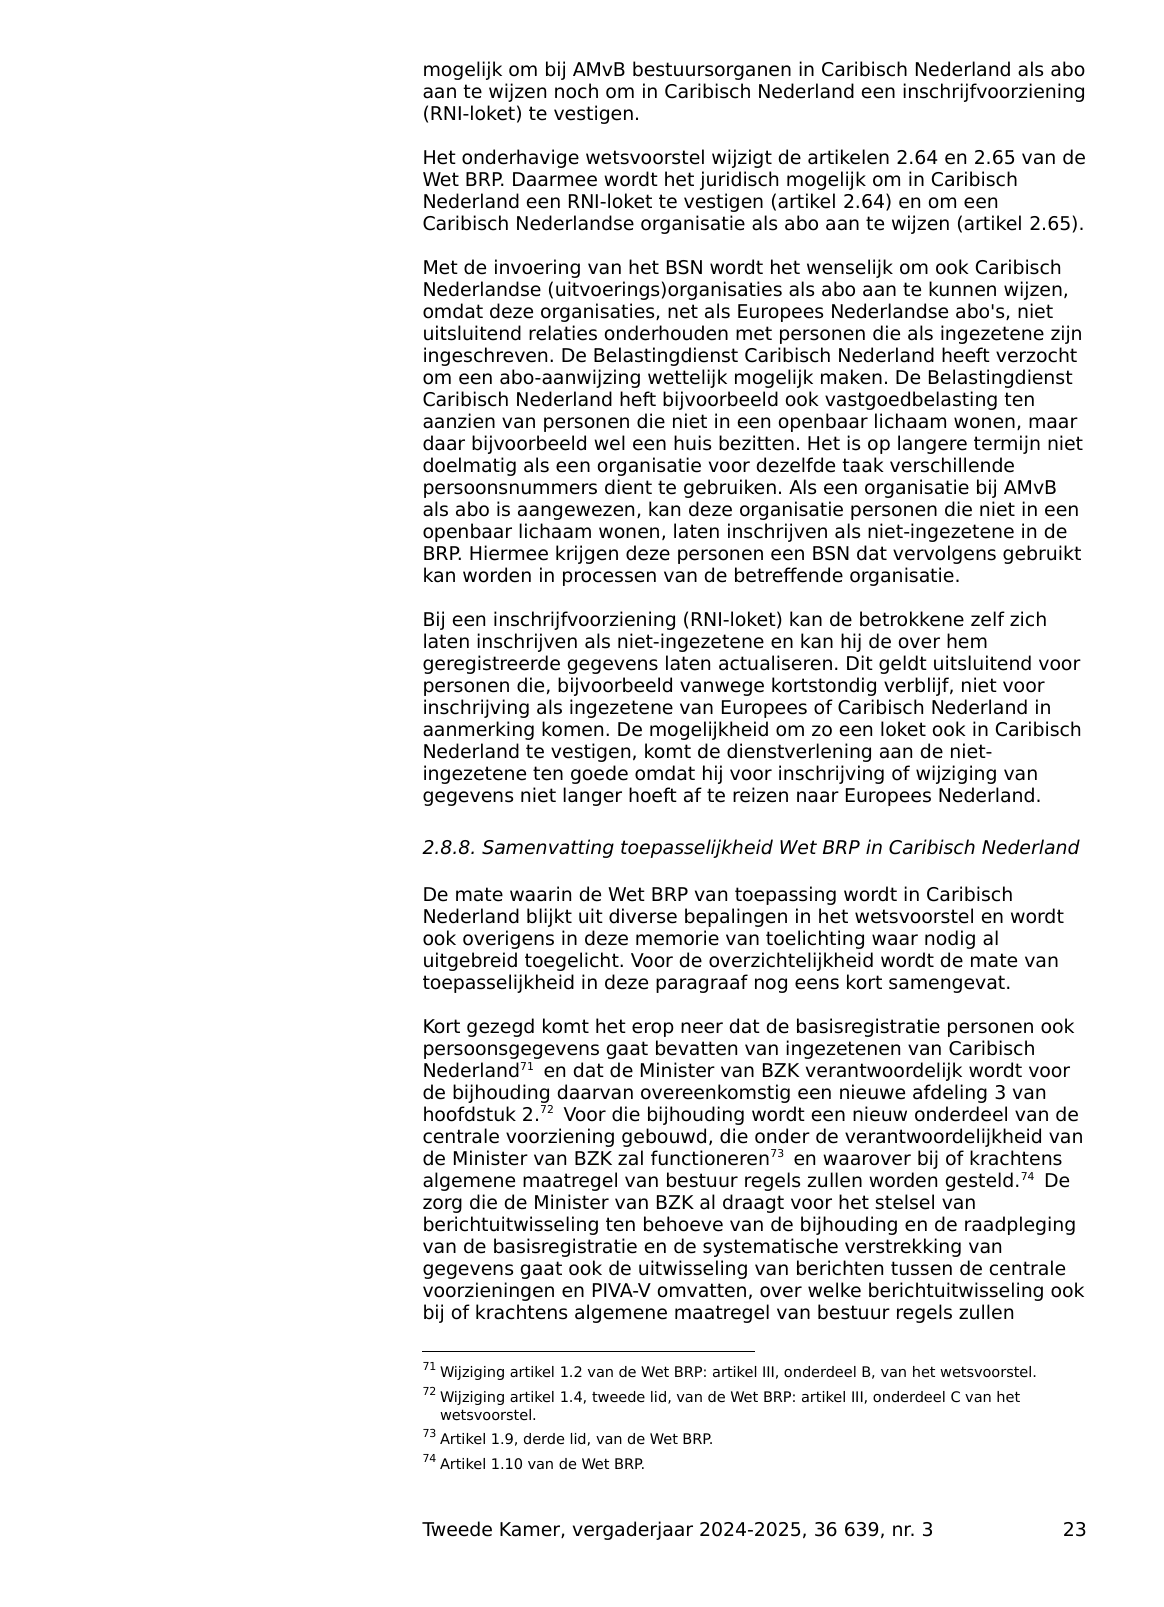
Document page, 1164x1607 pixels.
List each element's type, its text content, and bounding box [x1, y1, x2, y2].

subtitle 2.8.8. Samenvatting toepasselijkheid Wet BRP in Caribisch Nederland [422, 837, 1087, 859]
text Bij een inschrijfvoorziening (RNI-loket) kan de betrokkene zelf zich laten inschrijven als niet-ingezetene en kan hij de over hem geregistreerde gegevens laten actualiseren. Dit geldt uitsluitend voor personen die, bijvoorbeeld vanwege kortstondig verblijf, niet voor inschrijving als ingezetene van Europees of Caribisch Nederland in aanmerking komen. De mogelijkheid om zo een loket ook in Caribisch Nederland te vestigen, komt de dienstverlening aan de niet-ingezetene ten goede omdat hij voor inschrijving of wijziging van gegevens niet langer hoeft af te reizen naar Europees Nederland. [422, 609, 1087, 807]
text Met de invoering van het BSN wordt het wenselijk om ook Caribisch Nederlandse (uitvoerings)organisaties als abo aan te kunnen wijzen, omdat deze organisaties, net als Europees Nederlandse abo's, niet uitsluitend relaties onderhouden met personen die als ingezetene zijn ingeschreven. De Belastingdienst Caribisch Nederland heeft verzocht om een abo-aanwijzing wettelijk mogelijk maken. De Belastingdienst Caribisch Nederland heft bijvoorbeeld ook vastgoedbelasting ten aanzien van personen die niet in een openbaar lichaam wonen, maar daar bijvoorbeeld wel een huis bezitten. Het is op langere termijn niet doelmatig als een organisatie voor dezelfde taak verschillende persoonsnummers dient te gebruiken. Als een organisatie bij AMvB als abo is aangewezen, kan deze organisatie personen die niet in een openbaar lichaam wonen, laten inschrijven als niet-ingezetene in de BRP. Hiermee krijgen deze personen een BSN dat vervolgens gebruikt kan worden in processen van de betreffende organisatie. [422, 257, 1087, 587]
text Wijziging artikel 1.2 van de Wet BRP: artikel III, onderdeel B, van het wetsvoorstel. [422, 1360, 1087, 1382]
text Kort gezegd komt het erop neer dat de basisregistratie personen ook persoonsgegevens gaat bevatten van ingezetenen van Caribisch Nederland en dat de Minister van BZK verantwoordelijk wordt voor de bijhouding daarvan overeenkomstig een nieuwe afdeling 3 van hoofdstuk 2. Voor die bijhouding wordt een nieuw onderdeel van de centrale voorziening gebouwd, die onder de verantwoordelijkheid van de Minister van BZK zal functioneren en waarover bij of krachtens algemene maatregel van bestuur regels zullen worden gesteld. De zorg die de Minister van BZK al draagt voor het stelsel van berichtuitwisseling ten behoeve van de bijhouding en de raadpleging van de basisregistratie en de systematische verstrekking van gegevens gaat ook de uitwisseling van berichten tussen de centrale voorzieningen en PIVA-V omvatten, over welke berichtuitwisseling ook bij of krachtens algemene maatregel van bestuur regels zullen [422, 1016, 1087, 1324]
text Artikel 1.9, derde lid, van de Wet BRP. [422, 1427, 1087, 1449]
text Wijziging artikel 1.4, tweede lid, van de Wet BRP: artikel III, onderdeel C van het wetsvoorstel. [422, 1385, 1087, 1424]
text Het onderhavige wetsvoorstel wijzigt de artikelen 2.64 en 2.65 van de Wet BRP. Daarmee wordt het juridisch mogelijk om in Caribisch Nederland een RNI-loket te vestigen (artikel 2.64) en om een Caribisch Nederlandse organisatie als abo aan te wijzen (artikel 2.65). [422, 147, 1087, 235]
text De mate waarin de Wet BRP van toepassing wordt in Caribisch Nederland blijkt uit diverse bepalingen in het wetsvoorstel en wordt ook overigens in deze memorie van toelichting waar nodig al uitgebreid toegelicht. Voor de overzichtelijkheid wordt de mate van toepasselijkheid in deze paragraaf nog eens kort samengevat. [422, 884, 1087, 994]
text mogelijk om bij AMvB bestuursorganen in Caribisch Nederland als abo aan te wijzen noch om in Caribisch Nederland een inschrijfvoorziening (RNI-loket) te vestigen. [422, 59, 1087, 125]
text Artikel 1.10 van de Wet BRP. [422, 1452, 1087, 1474]
